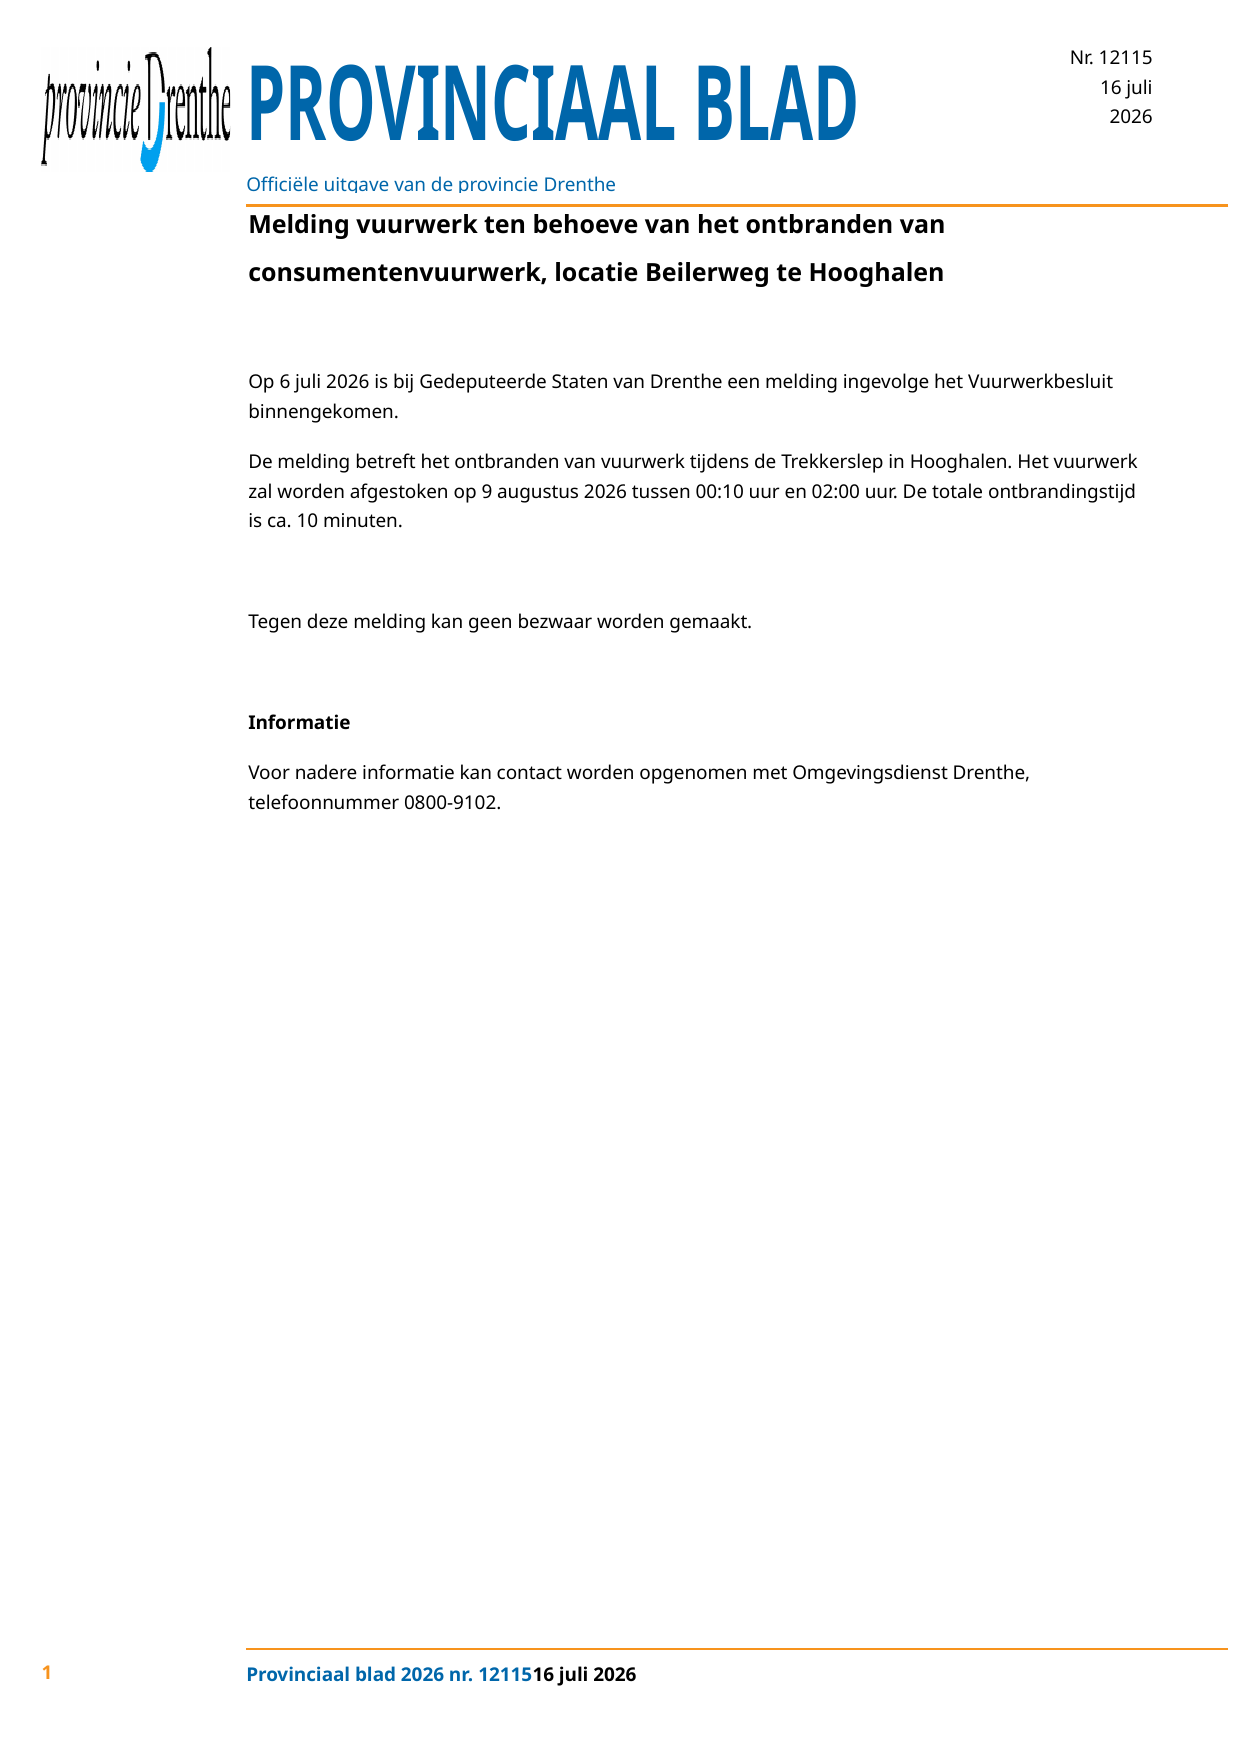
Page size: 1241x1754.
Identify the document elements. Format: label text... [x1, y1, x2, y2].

text Voor nadere informatie kan contact worden opgenomen met Omgevingsdienst Drenthe, telefoonnummer 0800-9102. [248, 759, 1152, 815]
text De melding betreft het ontbranden van vuurwerk tijdens de Trekkerslep in Hooghalen. Het vuurwerk zal worden afgestoken op 9 augustus 2026 tussen 00:10 uur en 02:00 uur. De totale ontbrandingstijd is ca. 10 minuten. [248, 448, 1152, 533]
text Informatie [248, 709, 1152, 735]
text Tegen deze melding kan geen bezwaar worden gemaakt. [248, 608, 1152, 634]
picture [41, 47, 231, 172]
text Melding vuurwerk ten behoeve van het ontbranden van consumentenvuurwerk, locatie Beilerweg te Hooghalen [248, 207, 1152, 288]
text Op 6 juli 2026 is bij Gedeputeerde Staten van Drenthe een melding ingevolge het Vuurwerkbesluit binnengekomen. [248, 368, 1152, 424]
